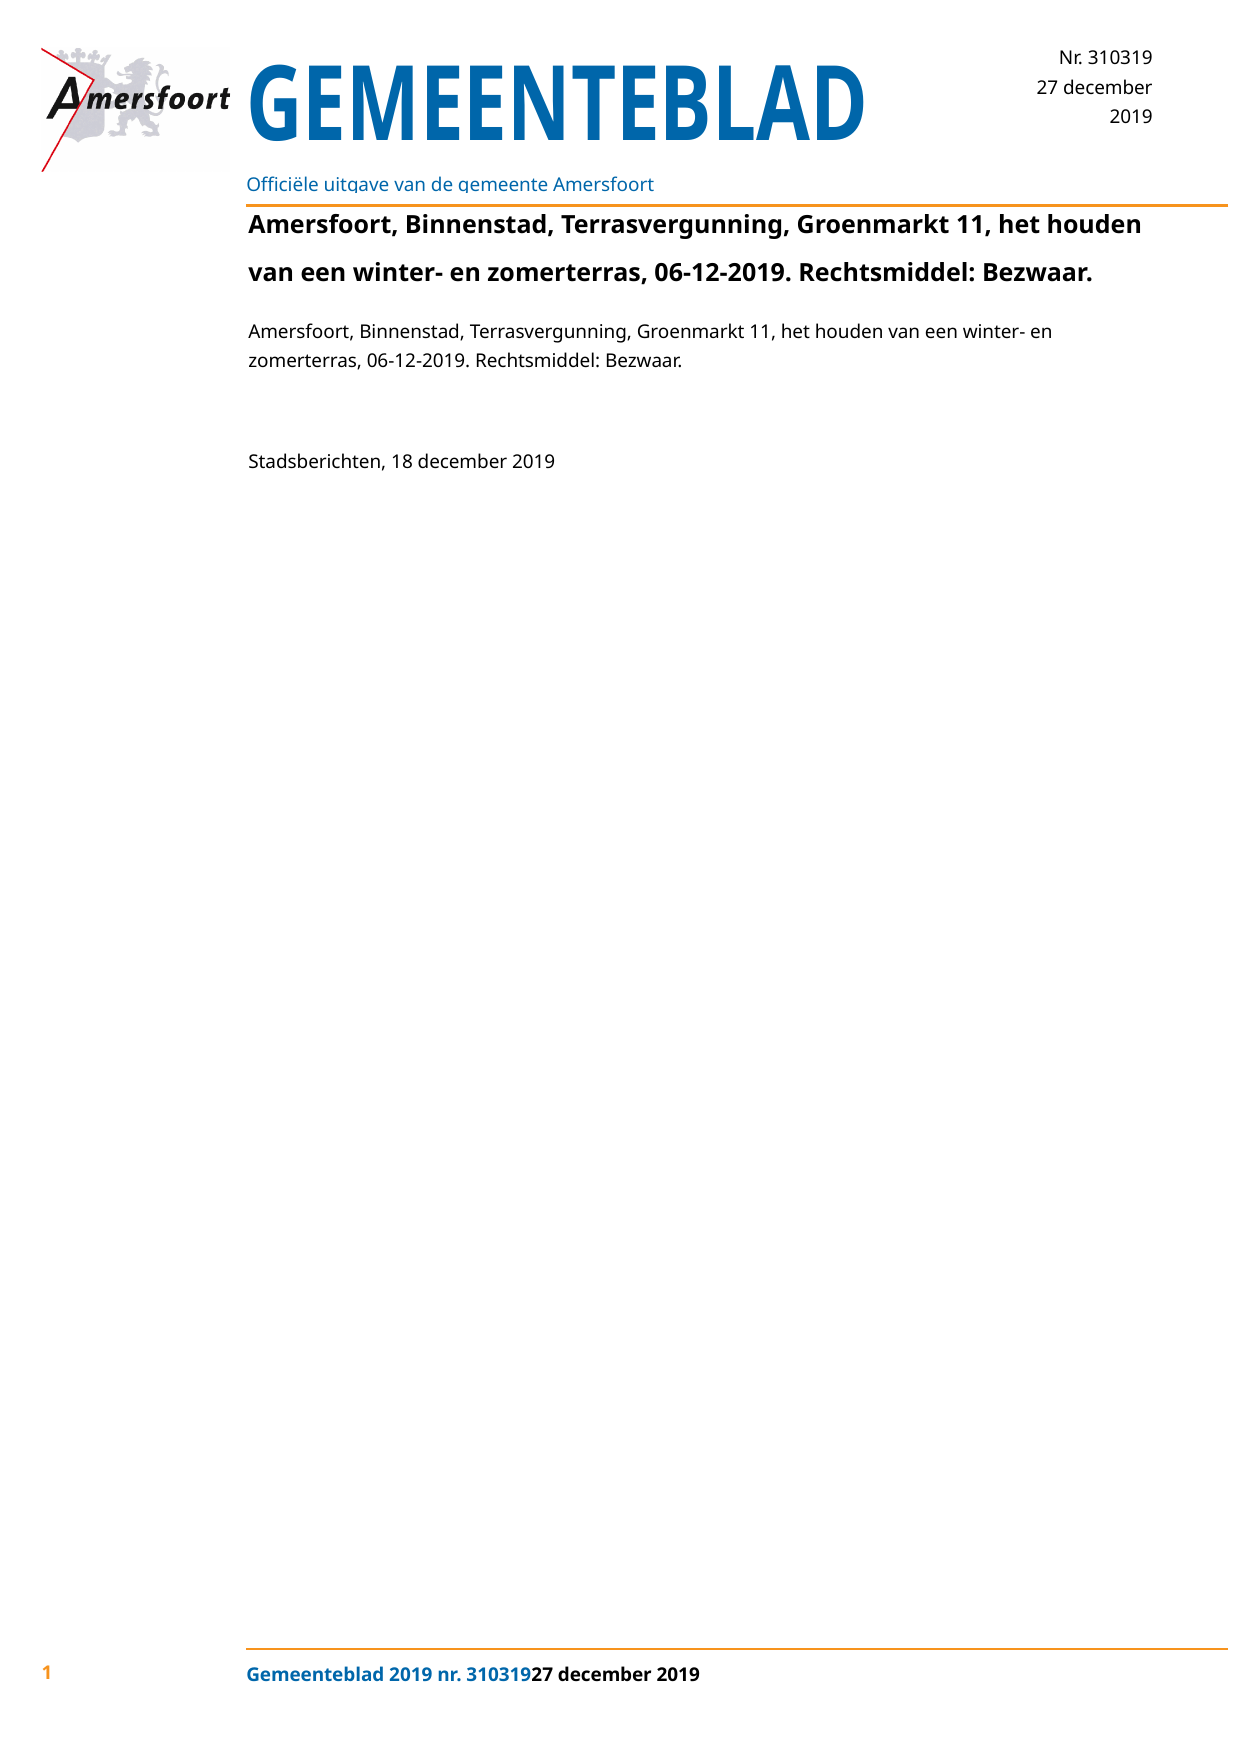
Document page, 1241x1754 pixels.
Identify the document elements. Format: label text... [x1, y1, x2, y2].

text Stadsberichten, 18 december 2019 [248, 448, 1152, 474]
text Amersfoort, Binnenstad, Terrasvergunning, Groenmarkt 11, het houden van een winter- en zomerterras, 06-12-2019. Rechtsmiddel: Bezwaar. [248, 318, 1152, 373]
text Amersfoort, Binnenstad, Terrasvergunning, Groenmarkt 11, het houden van een winter- en zomerterras, 06-12-2019. Rechtsmiddel: Bezwaar. [248, 207, 1152, 288]
picture [41, 47, 231, 172]
